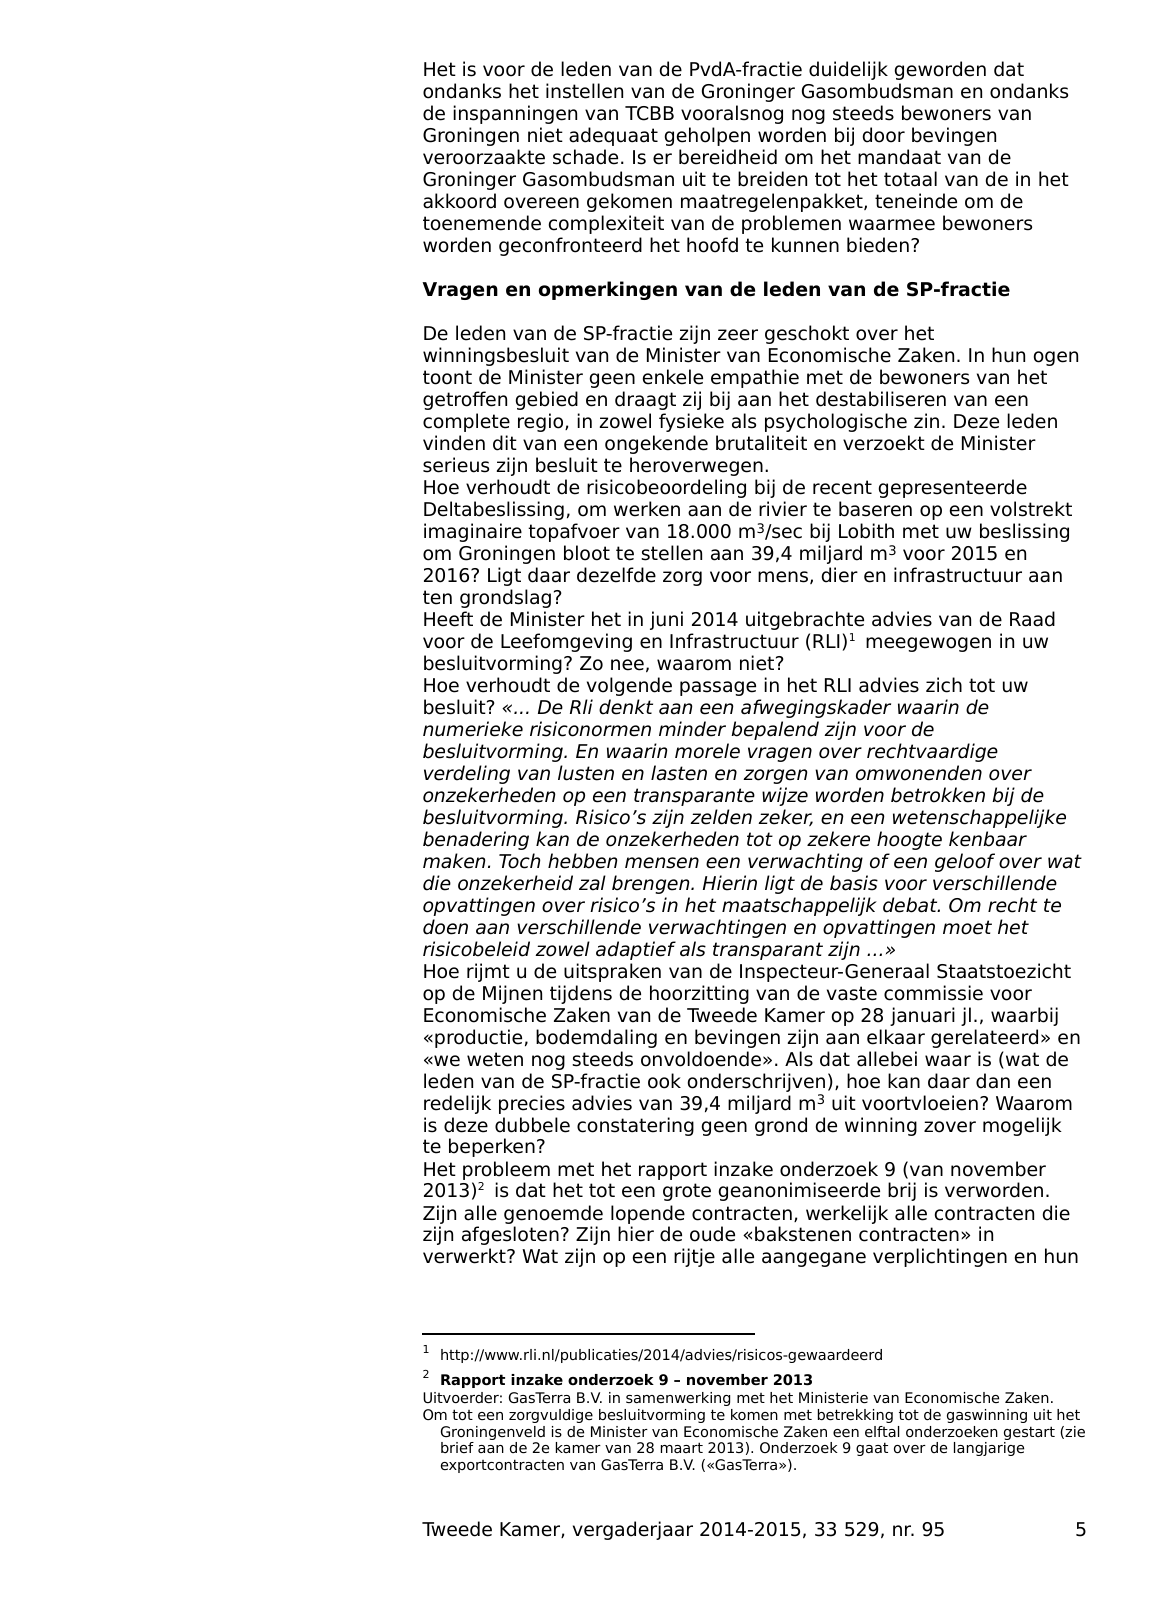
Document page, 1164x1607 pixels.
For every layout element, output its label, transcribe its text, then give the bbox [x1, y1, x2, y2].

text http://www.rli.nl/publicaties/2014/advies/risicos-gewaardeerd [422, 1343, 1087, 1365]
text Hoe verhoudt de volgende passage in het RLI advies zich tot uw besluit? «... De Rli denkt aan een afwegingskader waarin de numerieke risiconormen minder bepalend zijn voor de besluitvorming. En waarin morele vragen over rechtvaardige verdeling van lusten en lasten en zorgen van omwonenden over onzekerheden op een transparante wijze worden betrokken bij de besluitvorming. Risico’s zijn zelden zeker, en een wetenschappelijke benadering kan de onzekerheden tot op zekere hoogte kenbaar maken. Toch hebben mensen een verwachting of een geloof over wat die onzekerheid zal brengen. Hierin ligt de basis voor verschillende opvattingen over risico’s in het maatschappelijk debat. Om recht te doen aan verschillende verwachtingen en opvattingen moet het risicobeleid zowel adaptief als transparant zijn ...» [422, 675, 1087, 961]
text Rapport inzake onderzoek 9 – november 2013 [422, 1368, 1087, 1390]
text Heeft de Minister het in juni 2014 uitgebrachte advies van de Raad voor de Leefomgeving en Infrastructuur (RLI) meegewogen in uw besluitvorming? Zo nee, waarom niet? [422, 609, 1087, 675]
text De leden van de SP-fractie zijn zeer geschokt over het winningsbesluit van de Minister van Economische Zaken. In hun ogen toont de Minister geen enkele empathie met de bewoners van het getroffen gebied en draagt zij bij aan het destabiliseren van een complete regio, in zowel fysieke als psychologische zin. Deze leden vinden dit van een ongekende brutaliteit en verzoekt de Minister serieus zijn besluit te heroverwegen. [422, 323, 1087, 477]
text Hoe rijmt u de uitspraken van de Inspecteur-Generaal Staatstoezicht op de Mijnen tijdens de hoorzitting van de vaste commissie voor Economische Zaken van de Tweede Kamer op 28 januari jl., waarbij «productie, bodemdaling en bevingen zijn aan elkaar gerelateerd» en «we weten nog steeds onvoldoende». Als dat allebei waar is (wat de leden van de SP-fractie ook onderschrijven), hoe kan daar dan een redelijk precies advies van 39,4 miljard m3 uit voortvloeien? Waarom is deze dubbele constatering geen grond de winning zover mogelijk te beperken? [422, 961, 1087, 1158]
text Hoe verhoudt de risicobeoordeling bij de recent gepresenteerde Deltabeslissing, om werken aan de rivier te baseren op een volstrekt imaginaire topafvoer van 18.000 m3/sec bij Lobith met uw beslissing om Groningen bloot te stellen aan 39,4 miljard m3 voor 2015 en 2016? Ligt daar dezelfde zorg voor mens, dier en infrastructuur aan ten grondslag? [422, 477, 1087, 609]
text Uitvoerder: GasTerra B.V. in samenwerking met het Ministerie van Economische Zaken. [422, 1390, 1087, 1407]
text Het probleem met het rapport inzake onderzoek 9 (van november 2013) is dat het tot een grote geanonimiseerde brij is verworden. Zijn alle genoemde lopende contracten, werkelijk alle contracten die zijn afgesloten? Zijn hier de oude «bakstenen contracten» in verwerkt? Wat zijn op een rijtje alle aangegane verplichtingen en hun [422, 1158, 1087, 1268]
text Het is voor de leden van de PvdA-fractie duidelijk geworden dat ondanks het instellen van de Groninger Gasombudsman en ondanks de inspanningen van TCBB vooralsnog nog steeds bewoners van Groningen niet adequaat geholpen worden bij door bevingen veroorzaakte schade. Is er bereidheid om het mandaat van de Groninger Gasombudsman uit te breiden tot het totaal van de in het akkoord overeen gekomen maatregelenpakket, teneinde om de toenemende complexiteit van de problemen waarmee bewoners worden geconfronteerd het hoofd te kunnen bieden? [422, 59, 1087, 257]
subtitle Vragen en opmerkingen van de leden van de SP-fractie [422, 279, 1087, 301]
text Om tot een zorgvuldige besluitvorming te komen met betrekking tot de gaswinning uit het Groningenveld is de Minister van Economische Zaken een elftal onderzoeken gestart (zie brief aan de 2e kamer van 28 maart 2013). Onderzoek 9 gaat over de langjarige exportcontracten van GasTerra B.V. («GasTerra»). [422, 1407, 1087, 1474]
